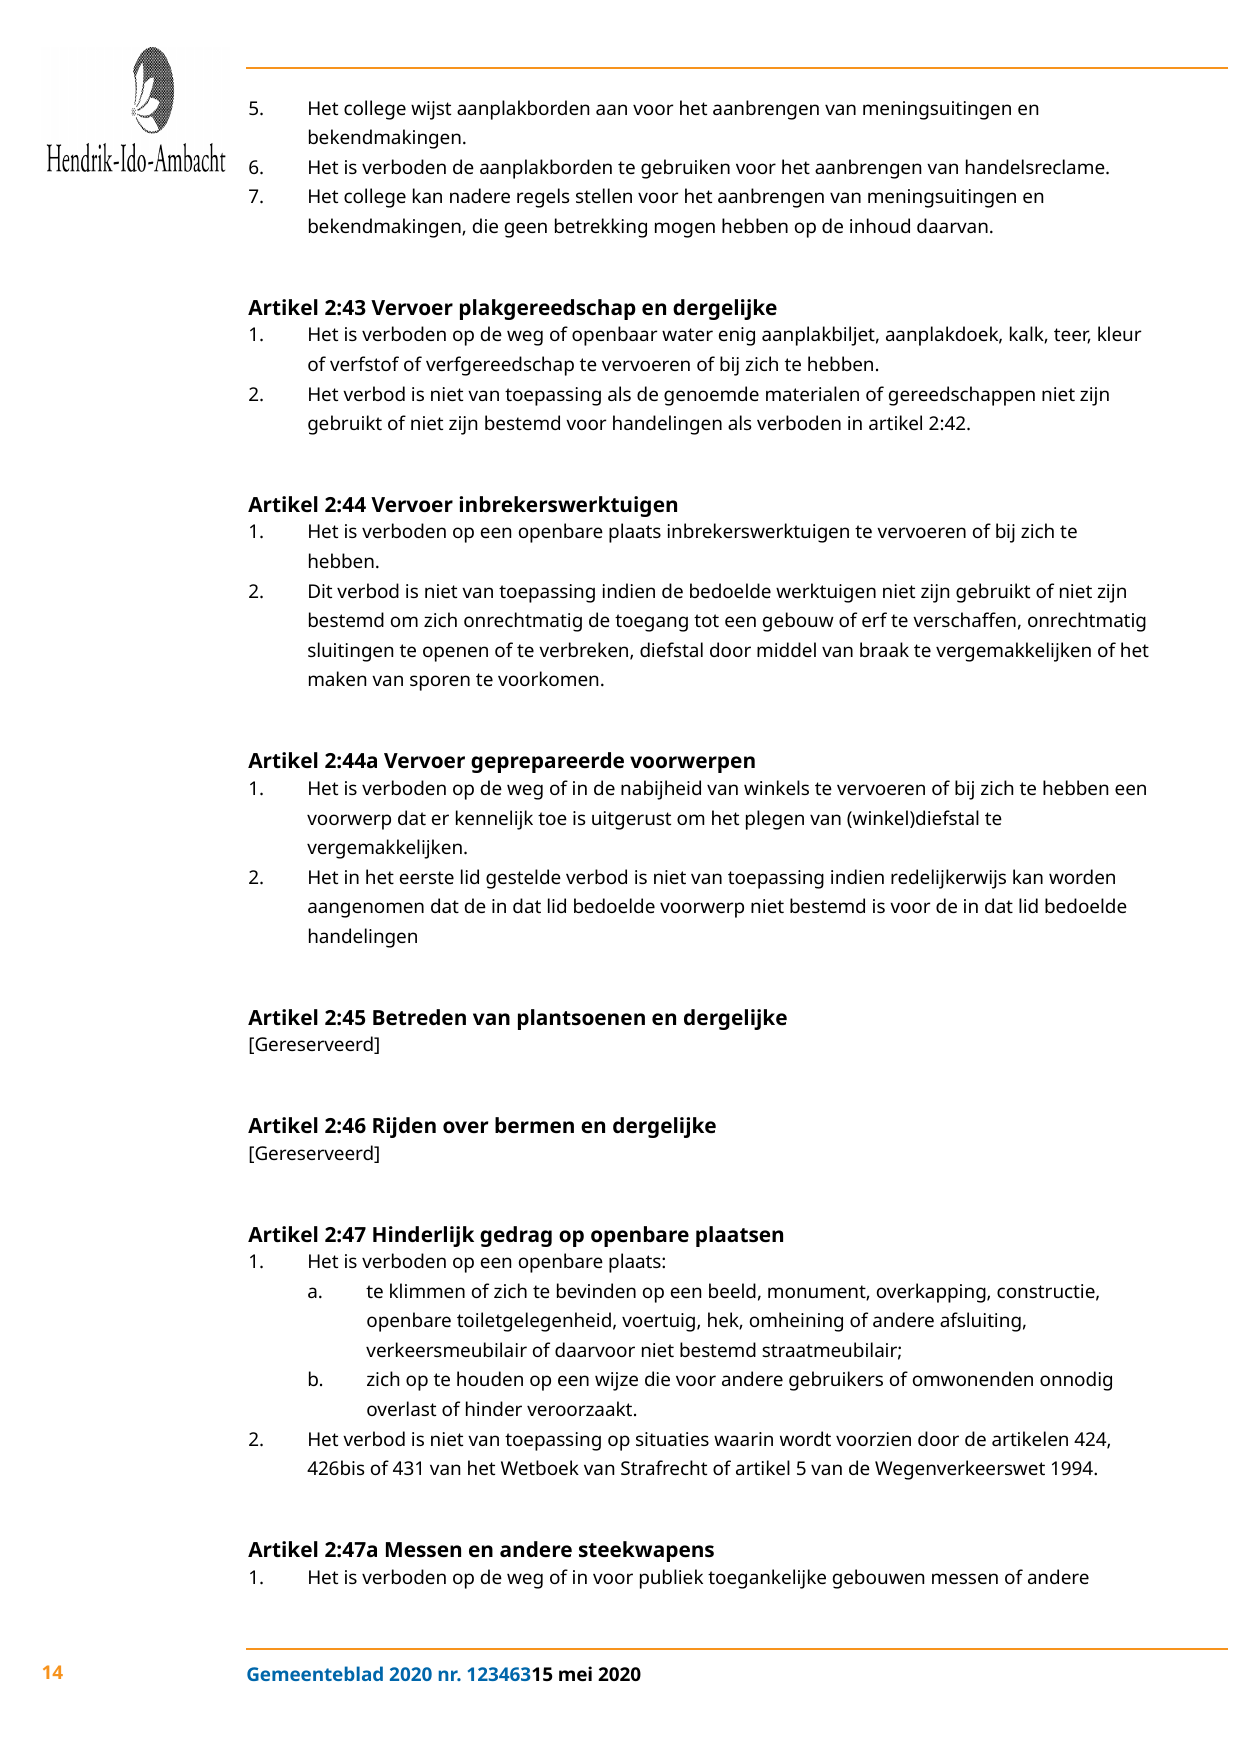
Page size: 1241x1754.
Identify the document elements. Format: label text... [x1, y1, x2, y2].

list Het is verboden op de weg of openbaar water enig aanplakbiljet, aanplakdoek, kalk, teer, kleur of verfstof of verfgereedschap te vervoeren of bij zich te hebben. [248, 322, 1152, 377]
text [Gereserveerd] [248, 1140, 1152, 1166]
text Artikel 2:44 Vervoer inbrekerswerktuigen [248, 490, 1152, 519]
list Het is verboden de aanplakborden te gebruiken voor het aanbrengen van handelsreclame. [248, 154, 1152, 180]
list Het is verboden op een openbare plaats inbrekerswerktuigen te vervoeren of bij zich te hebben. [248, 519, 1152, 574]
text Artikel 2:45 Betreden van plantsoenen en dergelijke [248, 1003, 1152, 1031]
list Het is verboden op een openbare plaats: [248, 1248, 1152, 1274]
text Artikel 2:43 Vervoer plakgereedschap en dergelijke [248, 293, 1152, 322]
text Artikel 2:47a Messen en andere steekwapens [248, 1535, 1152, 1564]
text [Gereserveerd] [248, 1031, 1152, 1057]
list Het is verboden op de weg of in voor publiek toegankelijke gebouwen messen of andere [248, 1564, 1152, 1589]
list Het verbod is niet van toepassing op situaties waarin wordt voorzien door de artikelen 424, 426bis of 431 van het Wetboek van Strafrecht of artikel 5 van de Wegenverkeerswet 1994. [248, 1426, 1152, 1481]
text Artikel 2:47 Hinderlijk gedrag op openbare plaatsen [248, 1220, 1152, 1248]
list Het college wijst aanplakborden aan voor het aanbrengen van meningsuitingen en bekendmakingen. [248, 95, 1152, 150]
list Dit verbod is niet van toepassing indien de bedoelde werktuigen niet zijn gebruikt of niet zijn bestemd om zich onrechtmatig de toegang tot een gebouw of erf te verschaffen, onrechtmatig sluitingen te openen of te verbreken, diefstal door middel van braak te vergemakkelijken of het maken van sporen te voorkomen. [248, 578, 1152, 692]
list Het verbod is niet van toepassing als de genoemde materialen of gereedschappen niet zijn gebruikt of niet zijn bestemd voor handelingen als verboden in artikel 2:42. [248, 381, 1152, 436]
text Artikel 2:46 Rijden over bermen en dergelijke [248, 1111, 1152, 1140]
list Het in het eerste lid gestelde verbod is niet van toepassing indien redelijkerwijs kan worden aangenomen dat de in dat lid bedoelde voorwerp niet bestemd is voor de in dat lid bedoelde handelingen [248, 864, 1152, 949]
text Artikel 2:44a Vervoer geprepareerde voorwerpen [248, 747, 1152, 775]
list Het college kan nadere regels stellen voor het aanbrengen van meningsuitingen en bekendmakingen, die geen betrekking mogen hebben op de inhoud daarvan. [248, 183, 1152, 239]
list te klimmen of zich te bevinden op een beeld, monument, overkapping, constructie, openbare toiletgelegenheid, voertuig, hek, omheining of andere afsluiting, verkeersmeubilair of daarvoor niet bestemd straatmeubilair; [307, 1278, 1152, 1363]
list zich op te houden op een wijze die voor andere gebruikers of omwonenden onnodig overlast of hinder veroorzaakt. [307, 1367, 1152, 1422]
picture [41, 47, 231, 172]
list Het is verboden op de weg of in de nabijheid van winkels te vervoeren of bij zich te hebben een voorwerp dat er kennelijk toe is uitgerust om het plegen van (winkel)diefstal te vergemakkelijken. [248, 775, 1152, 860]
